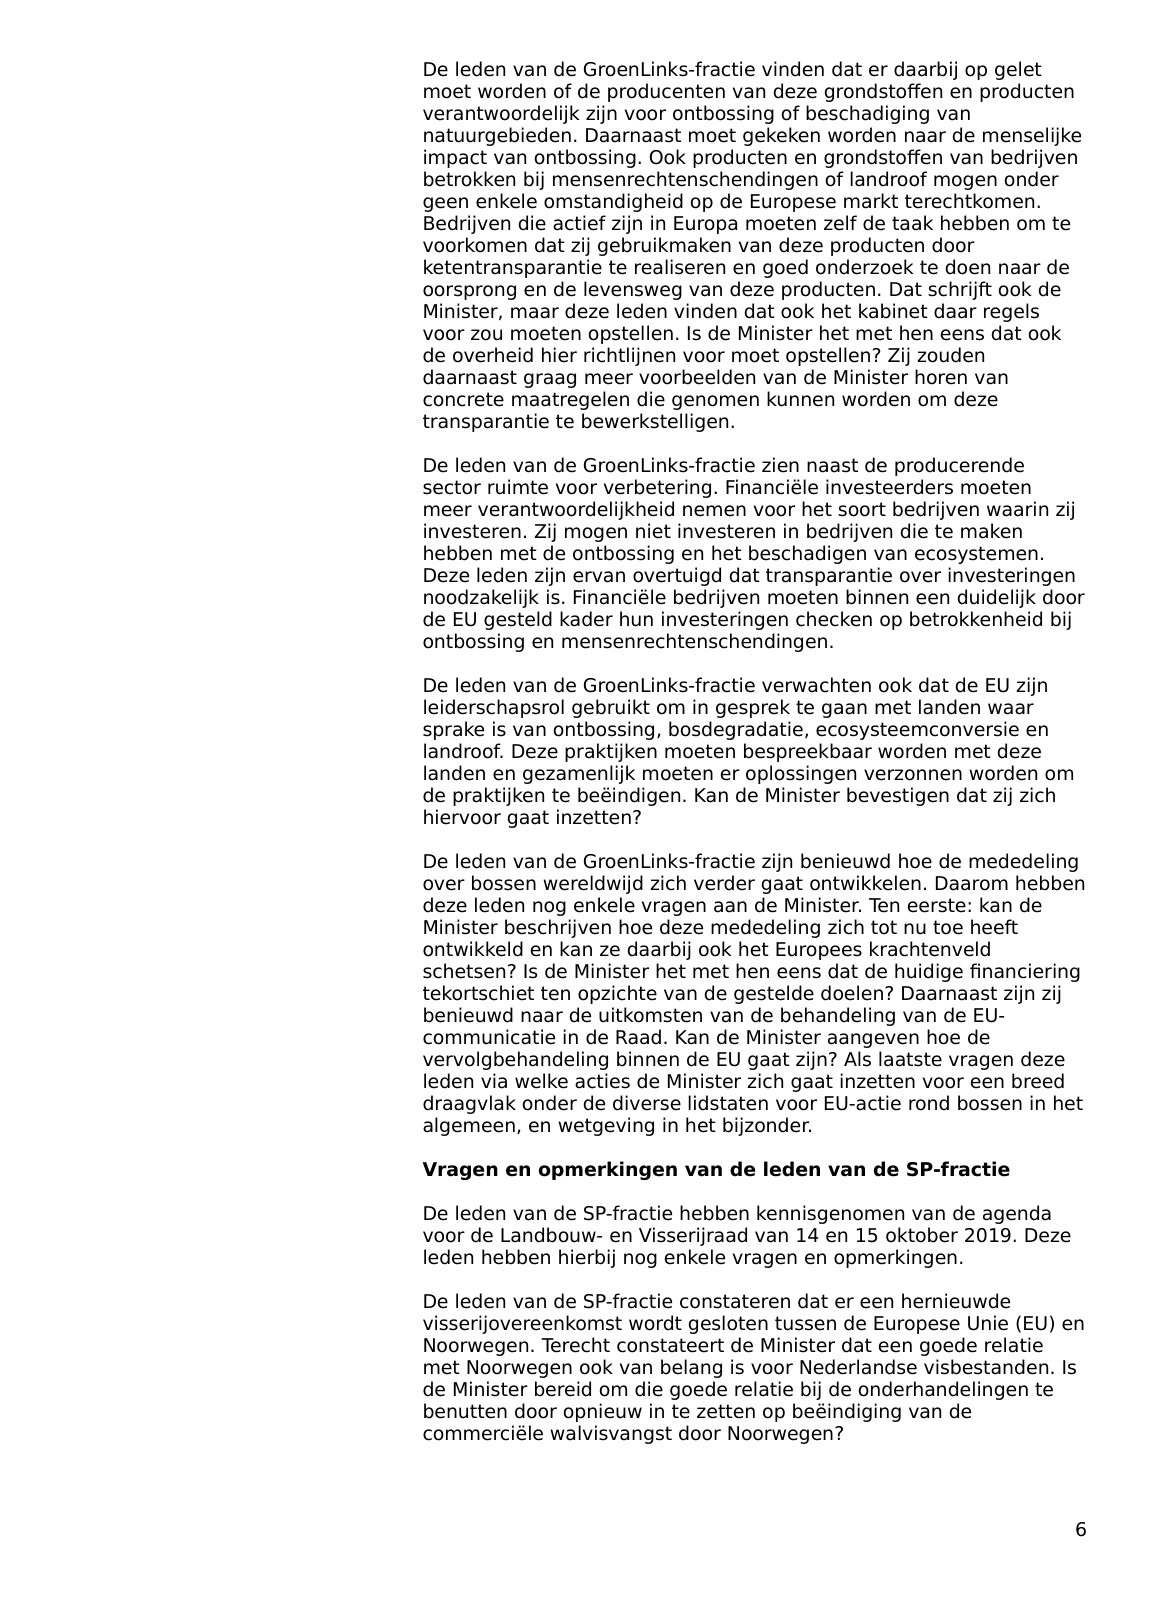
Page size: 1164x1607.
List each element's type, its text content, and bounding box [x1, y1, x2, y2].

text De leden van de GroenLinks-fractie zien naast de producerende sector ruimte voor verbetering. Financiële investeerders moeten meer verantwoordelijkheid nemen voor het soort bedrijven waarin zij investeren. Zij mogen niet investeren in bedrijven die te maken hebben met de ontbossing en het beschadigen van ecosystemen. Deze leden zijn ervan overtuigd dat transparantie over investeringen noodzakelijk is. Financiële bedrijven moeten binnen een duidelijk door de EU gesteld kader hun investeringen checken op betrokkenheid bij ontbossing en mensenrechtenschendingen. [422, 455, 1087, 653]
text De leden van de GroenLinks-fractie vinden dat er daarbij op gelet moet worden of de producenten van deze grondstoffen en producten verantwoordelijk zijn voor ontbossing of beschadiging van natuurgebieden. Daarnaast moet gekeken worden naar de menselijke impact van ontbossing. Ook producten en grondstoffen van bedrijven betrokken bij mensenrechtenschendingen of landroof mogen onder geen enkele omstandigheid op de Europese markt terechtkomen. Bedrijven die actief zijn in Europa moeten zelf de taak hebben om te voorkomen dat zij gebruikmaken van deze producten door ketentransparantie te realiseren en goed onderzoek te doen naar de oorsprong en de levensweg van deze producten. Dat schrijft ook de Minister, maar deze leden vinden dat ook het kabinet daar regels voor zou moeten opstellen. Is de Minister het met hen eens dat ook de overheid hier richtlijnen voor moet opstellen? Zij zouden daarnaast graag meer voorbeelden van de Minister horen van concrete maatregelen die genomen kunnen worden om deze transparantie te bewerkstelligen. [422, 59, 1087, 433]
text De leden van de SP-fractie constateren dat er een hernieuwde visserijovereenkomst wordt gesloten tussen de Europese Unie (EU) en Noorwegen. Terecht constateert de Minister dat een goede relatie met Noorwegen ook van belang is voor Nederlandse visbestanden. Is de Minister bereid om die goede relatie bij de onderhandelingen te benutten door opnieuw in te zetten op beëindiging van de commerciële walvisvangst door Noorwegen? [422, 1291, 1087, 1445]
text De leden van de SP-fractie hebben kennisgenomen van de agenda voor de Landbouw- en Visserijraad van 14 en 15 oktober 2019. Deze leden hebben hierbij nog enkele vragen en opmerkingen. [422, 1203, 1087, 1269]
text De leden van de GroenLinks-fractie zijn benieuwd hoe de mededeling over bossen wereldwijd zich verder gaat ontwikkelen. Daarom hebben deze leden nog enkele vragen aan de Minister. Ten eerste: kan de Minister beschrijven hoe deze mededeling zich tot nu toe heeft ontwikkeld en kan ze daarbij ook het Europees krachtenveld schetsen? Is de Minister het met hen eens dat de huidige financiering tekortschiet ten opzichte van de gestelde doelen? Daarnaast zijn zij benieuwd naar de uitkomsten van de behandeling van de EU-communicatie in de Raad. Kan de Minister aangeven hoe de vervolgbehandeling binnen de EU gaat zijn? Als laatste vragen deze leden via welke acties de Minister zich gaat inzetten voor een breed draagvlak onder de diverse lidstaten voor EU-actie rond bossen in het algemeen, en wetgeving in het bijzonder. [422, 851, 1087, 1137]
subtitle Vragen en opmerkingen van de leden van de SP-fractie [422, 1159, 1087, 1181]
text De leden van de GroenLinks-fractie verwachten ook dat de EU zijn leiderschapsrol gebruikt om in gesprek te gaan met landen waar sprake is van ontbossing, bosdegradatie, ecosysteemconversie en landroof. Deze praktijken moeten bespreekbaar worden met deze landen en gezamenlijk moeten er oplossingen verzonnen worden om de praktijken te beëindigen. Kan de Minister bevestigen dat zij zich hiervoor gaat inzetten? [422, 675, 1087, 829]
